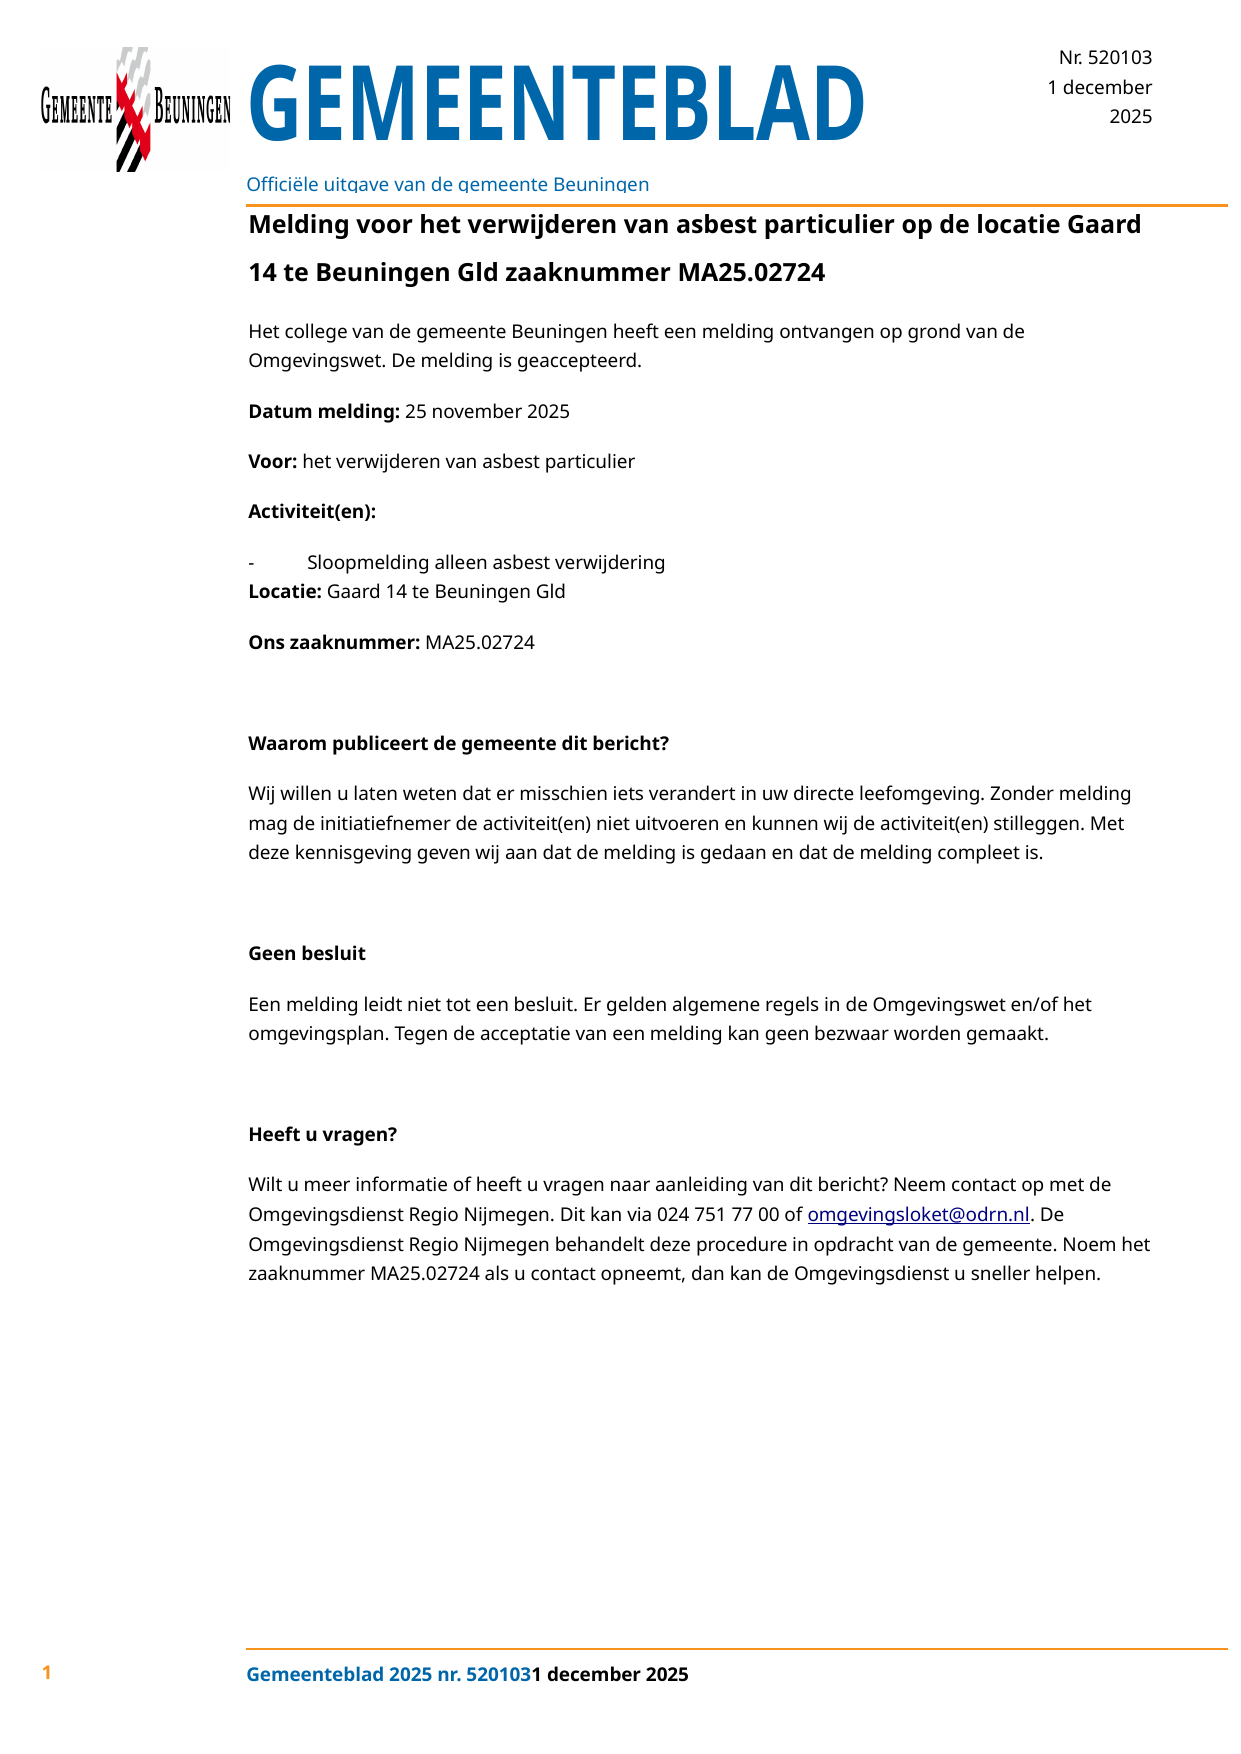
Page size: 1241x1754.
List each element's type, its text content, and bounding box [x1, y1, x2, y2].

text Activiteit(en): [248, 499, 1152, 524]
text Heeft u vragen? [248, 1121, 1152, 1147]
text Waarom publiceert de gemeente dit bericht? [248, 730, 1152, 756]
text Voor: het verwijderen van asbest particulier [248, 448, 1152, 474]
list Sloopmelding alleen asbest verwijdering [248, 549, 1152, 575]
text Wij willen u laten weten dat er misschien iets verandert in uw directe leefomgeving. Zonder melding mag de initiatiefnemer de activiteit(en) niet uitvoeren en kunnen wij de activiteit(en) stilleggen. Met deze kennisgeving geven wij aan dat de melding is gedaan en dat de melding compleet is. [248, 780, 1152, 865]
text Wilt u meer informatie of heeft u vragen naar aanleiding van dit bericht? Neem contact op met de Omgevingsdienst Regio Nijmegen. Dit kan via 024 751 77 00 of omgevingsloket@odrn.nl. De Omgevingsdienst Regio Nijmegen behandelt deze procedure in opdracht van de gemeente. Noem het zaaknummer MA25.02724 als u contact opneemt, dan kan de Omgevingsdienst u sneller helpen. [248, 1172, 1152, 1286]
picture [41, 47, 231, 172]
text Een melding leidt niet tot een besluit. Er gelden algemene regels in de Omgevingswet en/of het omgevingsplan. Tegen de acceptatie van een melding kan geen bezwaar worden gemaakt. [248, 991, 1152, 1046]
text Melding voor het verwijderen van asbest particulier op de locatie Gaard 14 te Beuningen Gld zaaknummer MA25.02724 [248, 207, 1152, 288]
text Datum melding: 25 november 2025 [248, 398, 1152, 424]
text Het college van de gemeente Beuningen heeft een melding ontvangen op grond van de Omgevingswet. De melding is geaccepteerd. [248, 318, 1152, 373]
text Geen besluit [248, 940, 1152, 966]
text Ons zaaknummer: MA25.02724 [248, 629, 1152, 655]
text Locatie: Gaard 14 te Beuningen Gld [248, 579, 1152, 604]
